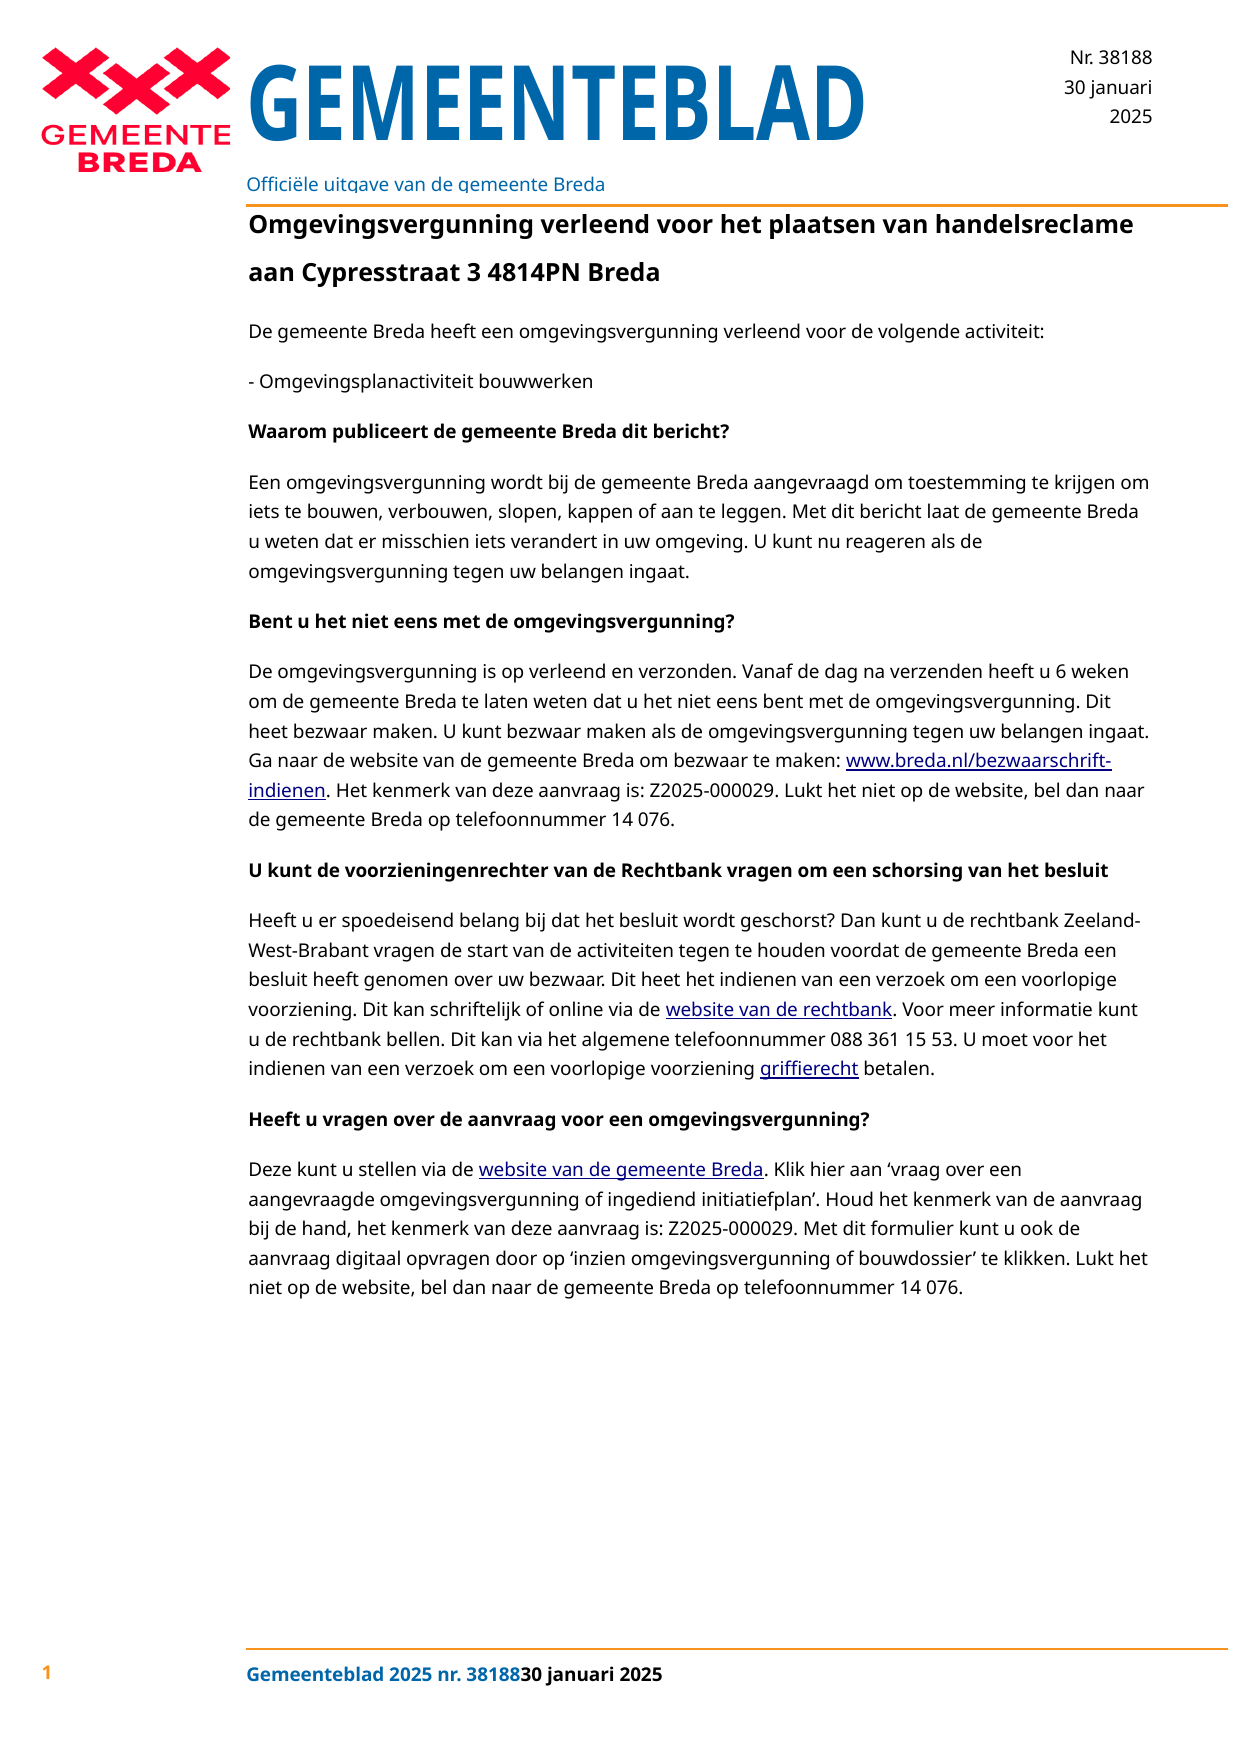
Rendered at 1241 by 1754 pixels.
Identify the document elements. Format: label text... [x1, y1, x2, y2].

text De omgevingsvergunning is op verleend en verzonden. Vanaf de dag na verzenden heeft u 6 weken om de gemeente Breda te laten weten dat u het niet eens bent met de omgevingsvergunning. Dit heet bezwaar maken. U kunt bezwaar maken als de omgevingsvergunning tegen uw belangen ingaat. Ga naar de website van de gemeente Breda om bezwaar te maken: www.breda.nl/bezwaarschrift-indienen. Het kenmerk van deze aanvraag is: Z2025-000029. Lukt het niet op de website, bel dan naar de gemeente Breda op telefoonnummer 14 076. [248, 659, 1152, 832]
text Waarom publiceert de gemeente Breda dit bericht? [248, 419, 1152, 444]
text Bent u het niet eens met de omgevingsvergunning? [248, 608, 1152, 634]
text - Omgevingsplanactiviteit bouwwerken [248, 368, 1152, 394]
text U kunt de voorzieningenrechter van de Rechtbank vragen om een schorsing van het besluit [248, 857, 1152, 883]
text Heeft u er spoedeisend belang bij dat het besluit wordt geschorst? Dan kunt u de rechtbank Zeeland-West-Brabant vragen de start van de activiteiten tegen te houden voordat de gemeente Breda een besluit heeft genomen over uw bezwaar. Dit heet het indienen van een verzoek om een voorlopige voorziening. Dit kan schriftelijk of online via de website van de rechtbank. Voor meer informatie kunt u de rechtbank bellen. Dit kan via het algemene telefoonnummer 088 361 15 53. U moet voor het indienen van een verzoek om een voorlopige voorziening griffierecht betalen. [248, 907, 1152, 1081]
text Heeft u vragen over de aanvraag voor een omgevingsvergunning? [248, 1106, 1152, 1132]
text Deze kunt u stellen via de website van de gemeente Breda. Klik hier aan ‘vraag over een aangevraagde omgevingsvergunning of ingediend initiatiefplan’. Houd het kenmerk van de aanvraag bij de hand, het kenmerk van deze aanvraag is: Z2025-000029. Met dit formulier kunt u ook de aanvraag digitaal opvragen door op ‘inzien omgevingsvergunning of bouwdossier’ te klikken. Lukt het niet op de website, bel dan naar de gemeente Breda op telefoonnummer 14 076. [248, 1156, 1152, 1300]
text Omgevingsvergunning verleend voor het plaatsen van handelsreclame aan Cypresstraat 3 4814PN Breda [248, 207, 1152, 288]
text De gemeente Breda heeft een omgevingsvergunning verleend voor de volgende activiteit: [248, 318, 1152, 344]
text Een omgevingsvergunning wordt bij de gemeente Breda aangevraagd om toestemming te krijgen om iets te bouwen, verbouwen, slopen, kappen of aan te leggen. Met dit bericht laat de gemeente Breda u weten dat er misschien iets verandert in uw omgeving. U kunt nu reageren als de omgevingsvergunning tegen uw belangen ingaat. [248, 469, 1152, 584]
picture [41, 47, 231, 172]
